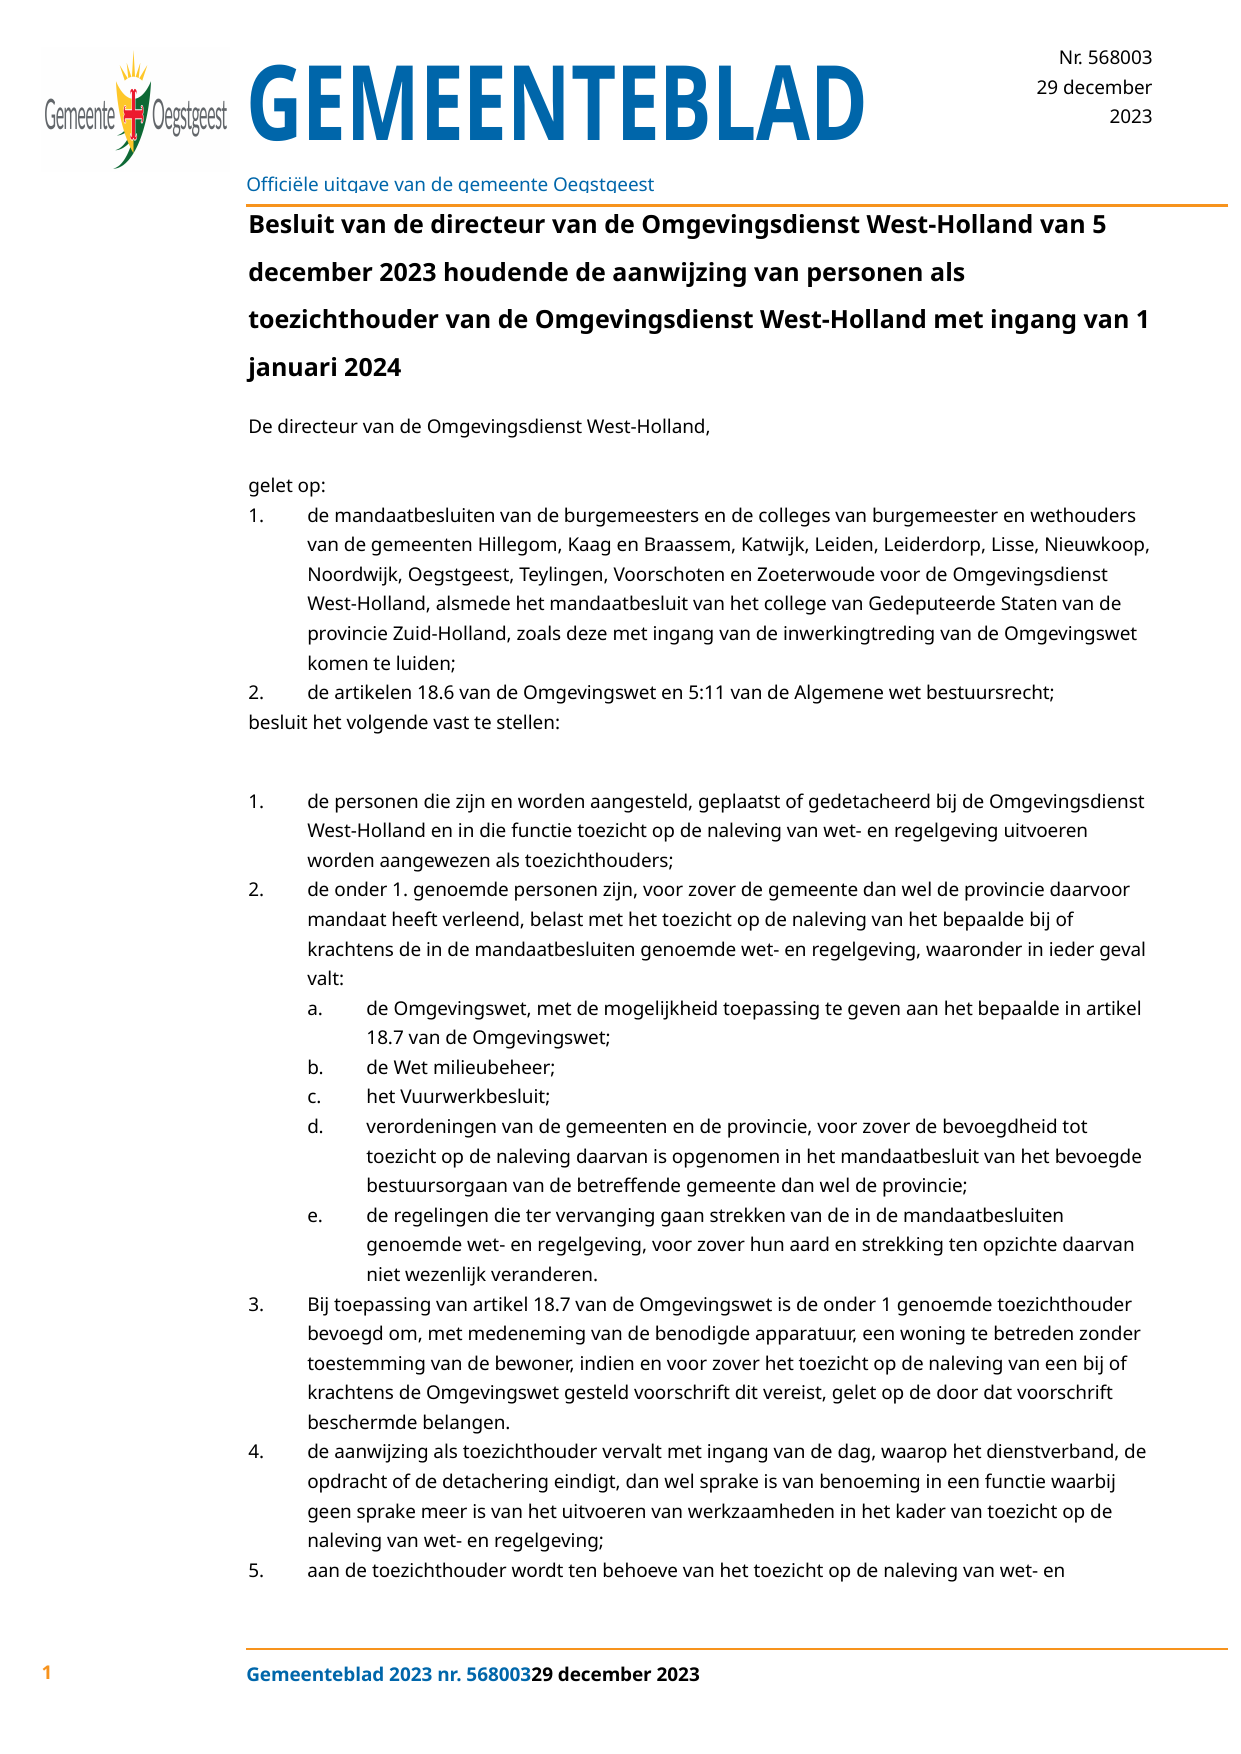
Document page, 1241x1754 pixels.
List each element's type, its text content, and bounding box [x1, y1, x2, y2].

list de Wet milieubeheer; [307, 1054, 1152, 1080]
list de personen die zijn en worden aangesteld, geplaatst of gedetacheerd bij de Omgevingsdienst West-Holland en in die functie toezicht op de naleving van wet- en regelgeving uitvoeren worden aangewezen als toezichthouders; [248, 788, 1152, 873]
picture [41, 47, 231, 172]
list de onder 1. genoemde personen zijn, voor zover de gemeente dan wel de provincie daarvoor mandaat heeft verleend, belast met het toezicht op de naleving van het bepaalde bij of krachtens de in de mandaatbesluiten genoemde wet- en regelgeving, waaronder in ieder geval valt: [248, 877, 1152, 991]
text gelet op: [248, 472, 1152, 498]
list de artikelen 18.6 van de Omgevingswet en 5:11 van de Algemene wet bestuursrecht; [248, 679, 1152, 705]
list verordeningen van de gemeenten en de provincie, voor zover de bevoegdheid tot toezicht op de naleving daarvan is opgenomen in het mandaatbesluit van het bevoegde bestuursorgaan van de betreffende gemeente dan wel de provincie; [307, 1113, 1152, 1198]
list de Omgevingswet, met de mogelijkheid toepassing te geven aan het bepaalde in artikel 18.7 van de Omgevingswet; [307, 995, 1152, 1050]
text Besluit van de directeur van de Omgevingsdienst West-Holland van 5 december 2023 houdende de aanwijzing van personen als toezichthouder van de Omgevingsdienst West-Holland met ingang van 1 januari 2024 [248, 207, 1152, 384]
list de mandaatbesluiten van de burgemeesters en de colleges van burgemeester en wethouders van de gemeenten Hillegom, Kaag en Braassem, Katwijk, Leiden, Leiderdorp, Lisse, Nieuwkoop, Noordwijk, Oegstgeest, Teylingen, Voorschoten en Zoeterwoude voor de Omgevingsdienst West-Holland, alsmede het mandaatbesluit van het college van Gedeputeerde Staten van de provincie Zuid-Holland, zoals deze met ingang van de inwerkingtreding van de Omgevingswet komen te luiden; [248, 502, 1152, 676]
list de regelingen die ter vervanging gaan strekken van de in de mandaatbesluiten genoemde wet- en regelgeving, voor zover hun aard en strekking ten opzichte daarvan niet wezenlijk veranderen. [307, 1202, 1152, 1287]
list aan de toezichthouder wordt ten behoeve van het toezicht op de naleving van wet- en [248, 1557, 1152, 1583]
list Bij toepassing van artikel 18.7 van de Omgevingswet is de onder 1 genoemde toezichthouder bevoegd om, met medeneming van de benodigde apparatuur, een woning te betreden zonder toestemming van de bewoner, indien en voor zover het toezicht op de naleving van een bij of krachtens de Omgevingswet gesteld voorschrift dit vereist, gelet op de door dat voorschrift beschermde belangen. [248, 1291, 1152, 1435]
text besluit het volgende vast te stellen: [248, 709, 1152, 735]
text De directeur van de Omgevingsdienst West-Holland, [248, 413, 1152, 439]
list de aanwijzing als toezichthouder vervalt met ingang van de dag, waarop het dienstverband, de opdracht of de detachering eindigt, dan wel sprake is van benoeming in een functie waarbij geen sprake meer is van het uitvoeren van werkzaamheden in het kader van toezicht op de naleving van wet- en regelgeving; [248, 1439, 1152, 1553]
list het Vuurwerkbesluit; [307, 1084, 1152, 1109]
